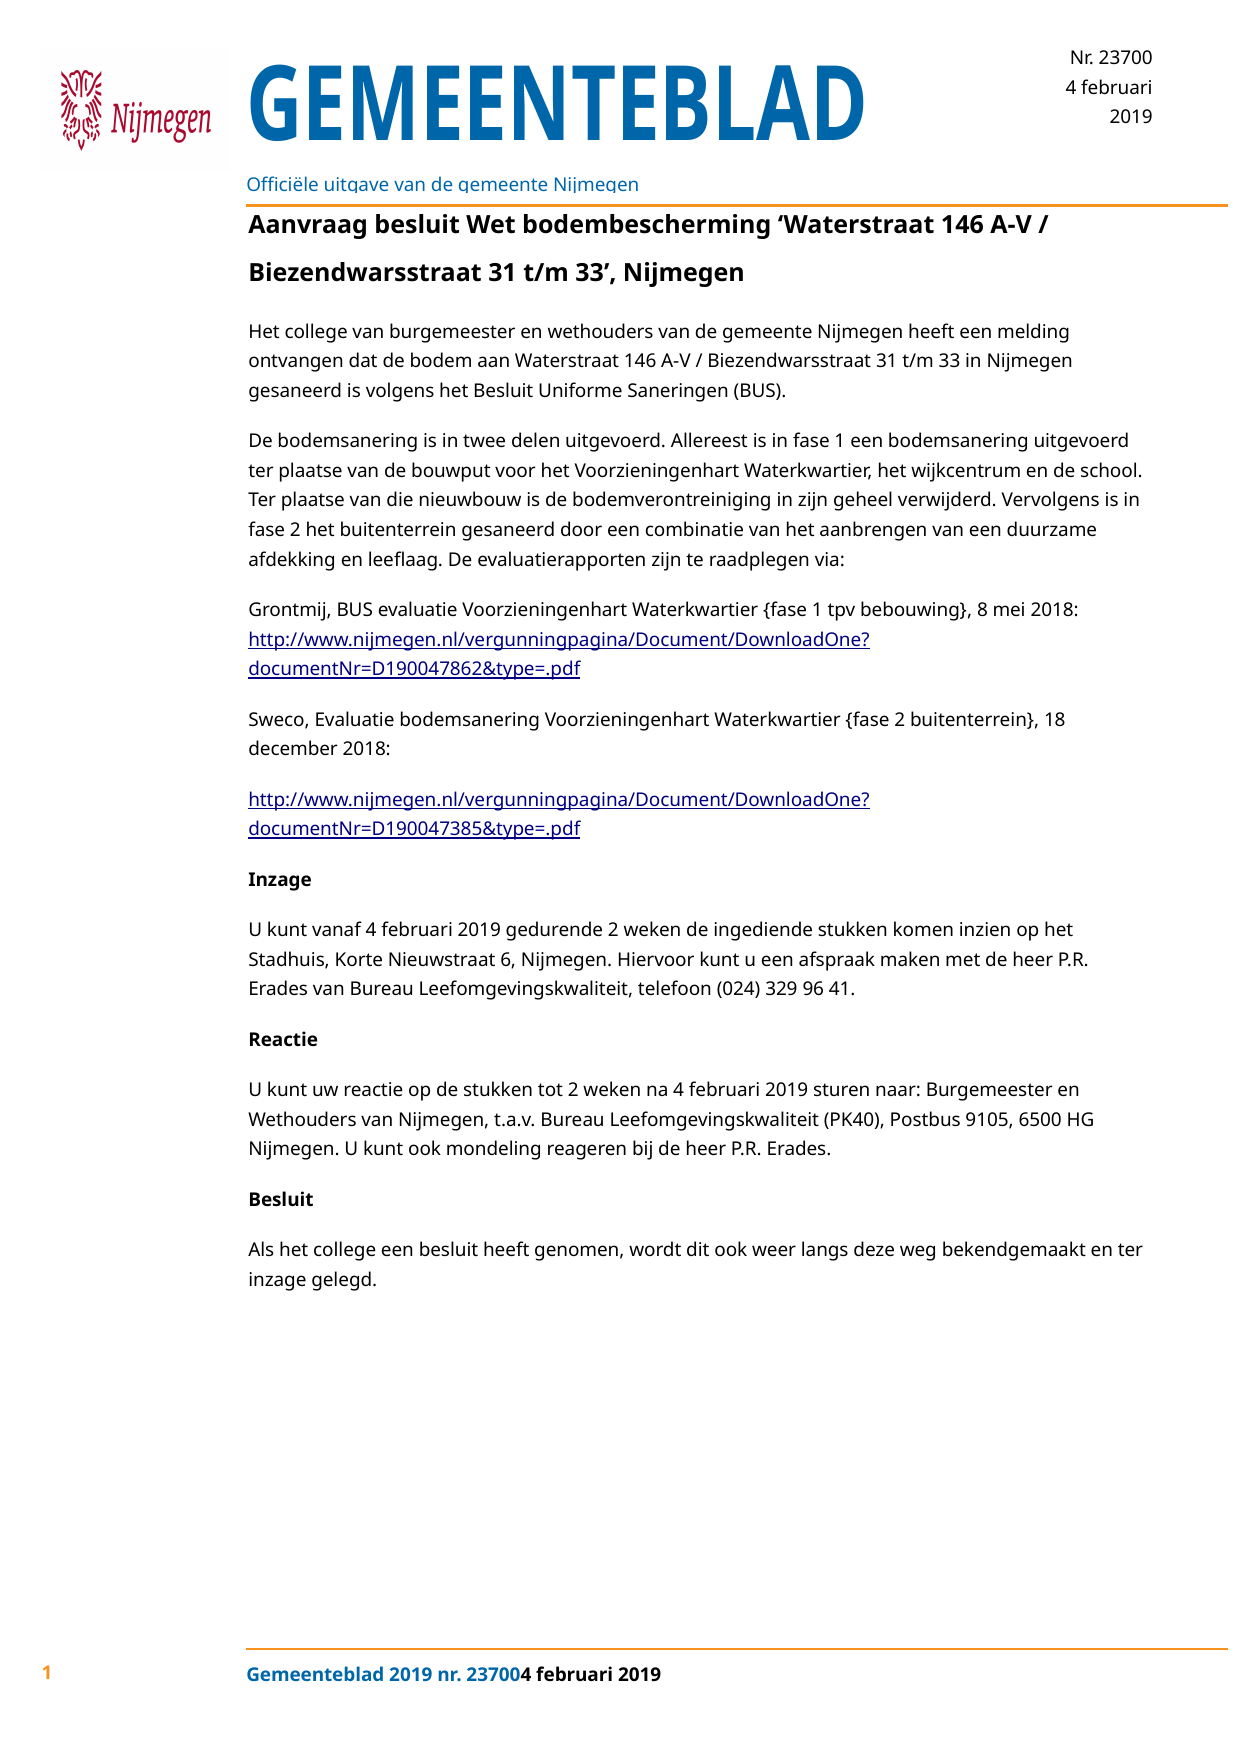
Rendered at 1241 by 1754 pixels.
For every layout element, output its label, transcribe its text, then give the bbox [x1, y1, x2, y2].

text De bodemsanering is in twee delen uitgevoerd. Allereest is in fase 1 een bodemsanering uitgevoerd ter plaatse van de bouwput voor het Voorzieningenhart Waterkwartier, het wijkcentrum en de school. Ter plaatse van die nieuwbouw is de bodemverontreiniging in zijn geheel verwijderd. Vervolgens is in fase 2 het buitenterrein gesaneerd door een combinatie van het aanbrengen van een duurzame afdekking en leeflaag. De evaluatierapporten zijn te raadplegen via: [248, 427, 1152, 572]
text Reactie [248, 1026, 1152, 1052]
text Het college van burgemeester en wethouders van de gemeente Nijmegen heeft een melding ontvangen dat de bodem aan Waterstraat 146 A-V / Biezendwarsstraat 31 t/m 33 in Nijmegen gesaneerd is volgens het Besluit Uniforme Saneringen (BUS). [248, 318, 1152, 403]
text U kunt uw reactie op de stukken tot 2 weken na 4 februari 2019 sturen naar: Burgemeester en Wethouders van Nijmegen, t.a.v. Bureau Leefomgevingskwaliteit (PK40), Postbus 9105, 6500 HG Nijmegen. U kunt ook mondeling reageren bij de heer P.R. Erades. [248, 1076, 1152, 1161]
text Grontmij, BUS evaluatie Voorzieningenhart Waterkwartier {fase 1 tpv bebouwing}, 8 mei 2018: http://www.nijmegen.nl/vergunningpagina/Document/DownloadOne?documentNr=D190047862&type=.pdf [248, 596, 1152, 681]
text Inzage [248, 866, 1152, 892]
text Besluit [248, 1186, 1152, 1212]
text Aanvraag besluit Wet bodembescherming ‘Waterstraat 146 A-V / Biezendwarsstraat 31 t/m 33’, Nijmegen [248, 207, 1152, 288]
text Sweco, Evaluatie bodemsanering Voorzieningenhart Waterkwartier {fase 2 buitenterrein}, 18 december 2018: [248, 706, 1152, 761]
text U kunt vanaf 4 februari 2019 gedurende 2 weken de ingediende stukken komen inzien op het Stadhuis, Korte Nieuwstraat 6, Nijmegen. Hiervoor kunt u een afspraak maken met de heer P.R. Erades van Bureau Leefomgevingskwaliteit, telefoon (024) 329 96 41. [248, 916, 1152, 1001]
picture [41, 47, 231, 172]
text http://www.nijmegen.nl/vergunningpagina/Document/DownloadOne?documentNr=D190047385&type=.pdf [248, 786, 1152, 841]
text Als het college een besluit heeft genomen, wordt dit ook weer langs deze weg bekendgemaakt en ter inzage gelegd. [248, 1236, 1152, 1292]
